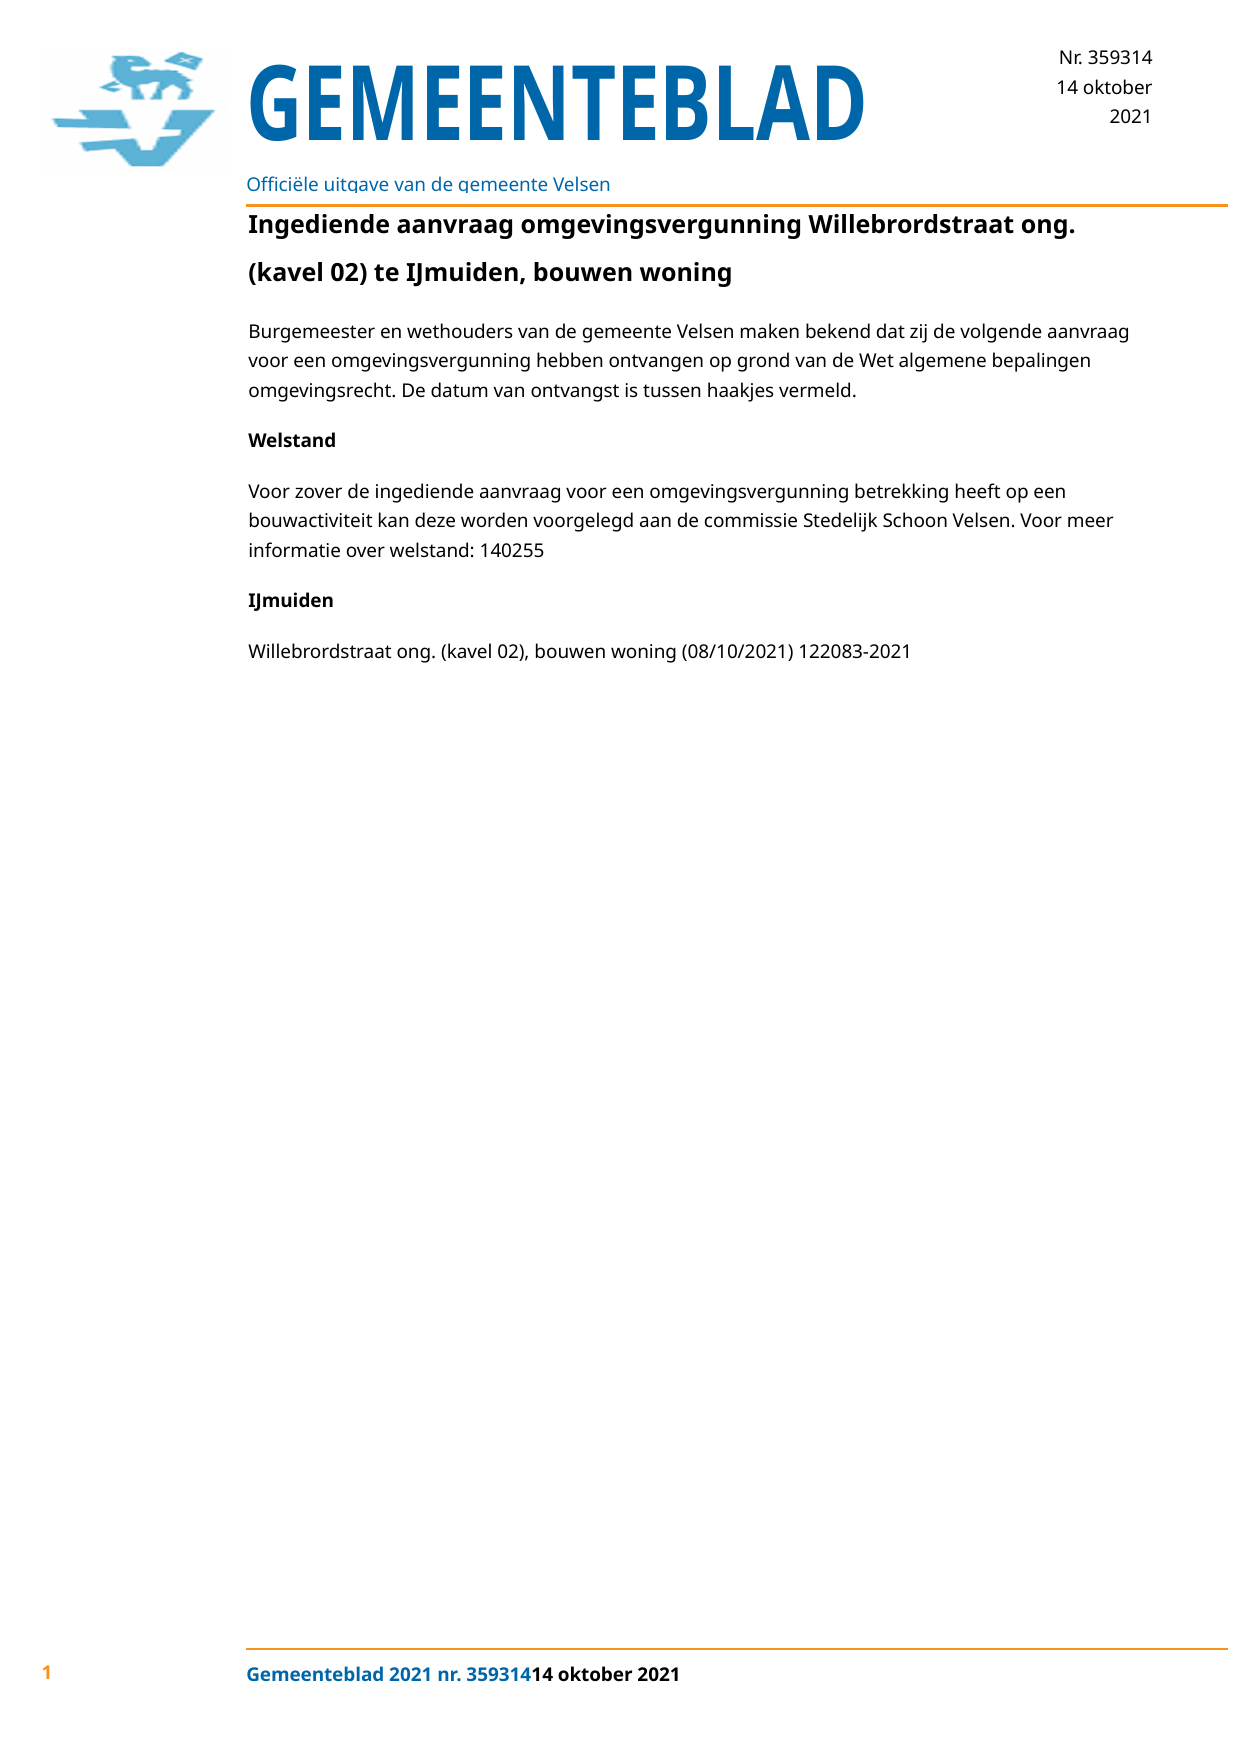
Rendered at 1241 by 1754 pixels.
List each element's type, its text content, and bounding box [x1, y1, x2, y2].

text Welstand [248, 427, 1152, 453]
text Willebrordstraat ong. (kavel 02), bouwen woning (08/10/2021) 122083-2021 [248, 638, 1152, 664]
picture [41, 47, 231, 172]
text Ingediende aanvraag omgevingsvergunning Willebrordstraat ong. (kavel 02) te IJmuiden, bouwen woning [248, 207, 1152, 288]
text Voor zover de ingediende aanvraag voor een omgevingsvergunning betrekking heeft op een bouwactiviteit kan deze worden voorgelegd aan de commissie Stedelijk Schoon Velsen. Voor meer informatie over welstand: 140255 [248, 478, 1152, 563]
text Burgemeester en wethouders van de gemeente Velsen maken bekend dat zij de volgende aanvraag voor een omgevingsvergunning hebben ontvangen op grond van de Wet algemene bepalingen omgevingsrecht. De datum van ontvangst is tussen haakjes vermeld. [248, 318, 1152, 403]
text IJmuiden [248, 587, 1152, 613]
